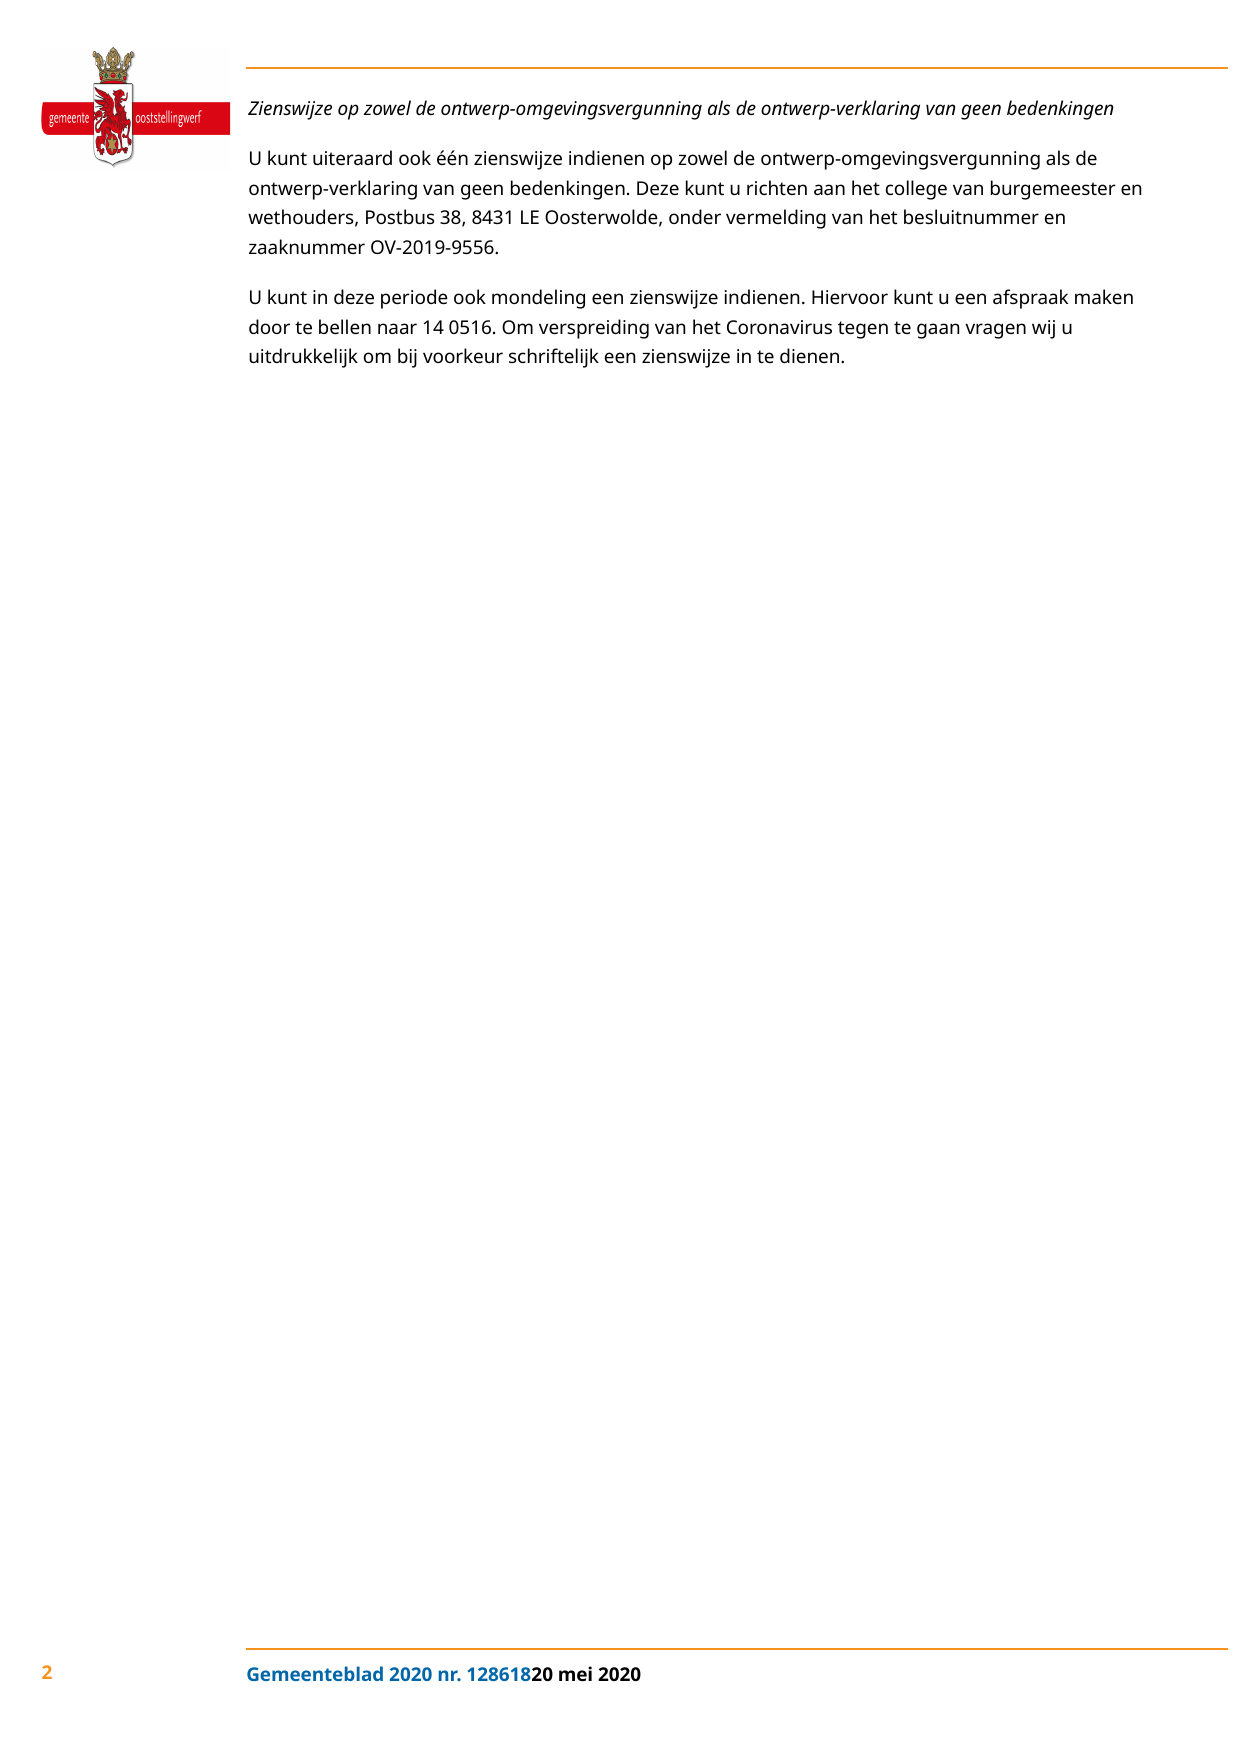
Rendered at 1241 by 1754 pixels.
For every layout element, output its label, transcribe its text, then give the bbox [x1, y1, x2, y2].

text U kunt uiteraard ook één zienswijze indienen op zowel de ontwerp-omgevingsvergunning als de ontwerp-verklaring van geen bedenkingen. Deze kunt u richten aan het college van burgemeester en wethouders, Postbus 38, 8431 LE Oosterwolde, onder vermelding van het besluitnummer en zaaknummer OV-2019-9556. [248, 145, 1152, 260]
picture [41, 47, 231, 172]
text U kunt in deze periode ook mondeling een zienswijze indienen. Hiervoor kunt u een afspraak maken door te bellen naar 14 0516. Om verspreiding van het Coronavirus tegen te gaan vragen wij u uitdrukkelijk om bij voorkeur schriftelijk een zienswijze in te dienen. [248, 284, 1152, 369]
text Zienswijze op zowel de ontwerp-omgevingsvergunning als de ontwerp-verklaring van geen bedenkingen [248, 95, 1152, 121]
